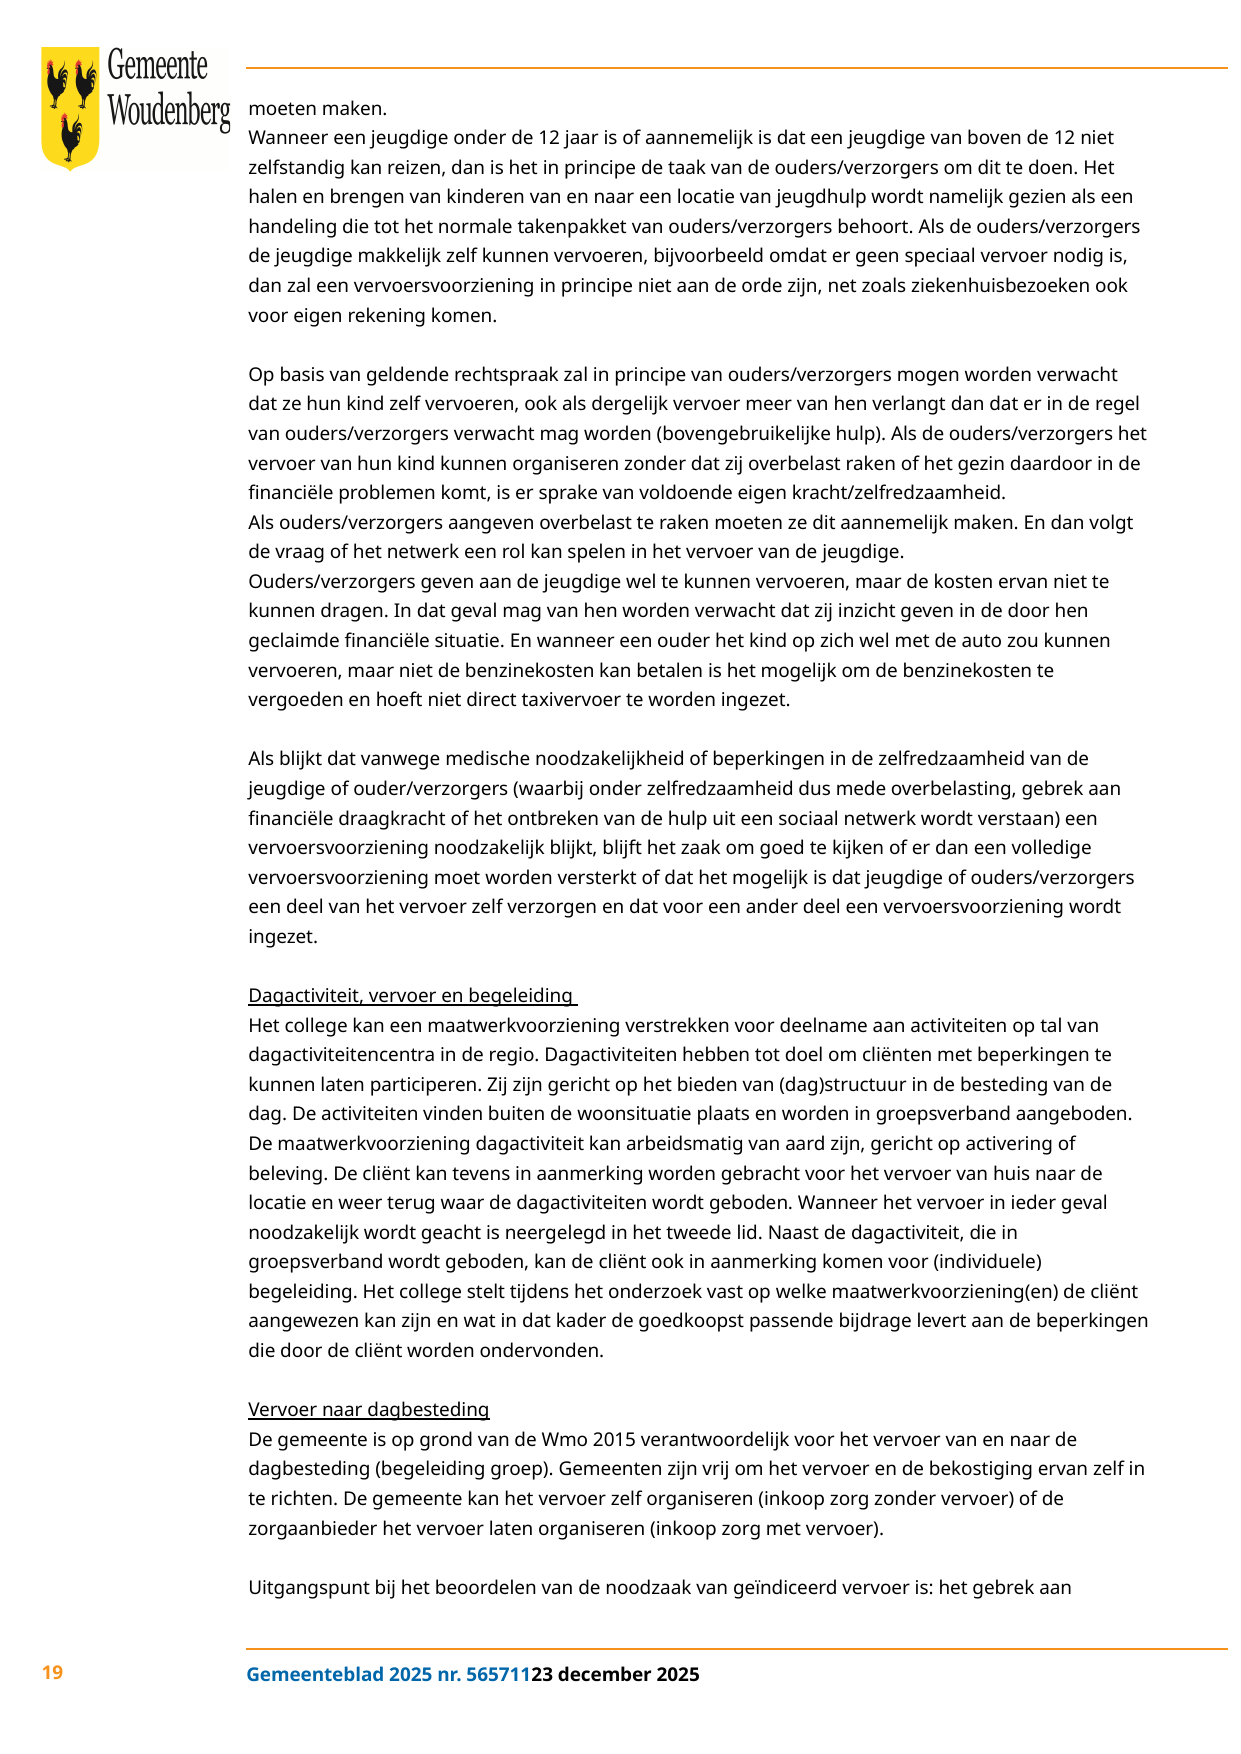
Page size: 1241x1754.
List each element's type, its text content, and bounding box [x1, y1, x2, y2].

text Ouders/verzorgers geven aan de jeugdige wel te kunnen vervoeren, maar de kosten ervan niet te kunnen dragen. In dat geval mag van hen worden verwacht dat zij inzicht geven in de door hen geclaimde financiële situatie. En wanneer een ouder het kind op zich wel met de auto zou kunnen vervoeren, maar niet de benzinekosten kan betalen is het mogelijk om de benzinekosten te vergoeden en hoeft niet direct taxivervoer te worden ingezet. [248, 568, 1152, 712]
text Vervoer naar dagbesteding [248, 1396, 1152, 1422]
text Op basis van geldende rechtspraak zal in principe van ouders/verzorgers mogen worden verwacht dat ze hun kind zelf vervoeren, ook als dergelijk vervoer meer van hen verlangt dan dat er in de regel van ouders/verzorgers verwacht mag worden (bovengebruikelijke hulp). Als de ouders/verzorgers het vervoer van hun kind kunnen organiseren zonder dat zij overbelast raken of het gezin daardoor in de financiële problemen komt, is er sprake van voldoende eigen kracht/zelfredzaamheid. [248, 361, 1152, 505]
text Uitgangspunt bij het beoordelen van de noodzaak van geïndiceerd vervoer is: het gebrek aan [248, 1574, 1152, 1600]
picture [41, 47, 231, 172]
text Het college kan een maatwerkvoorziening verstrekken voor deelname aan activiteiten op tal van dagactiviteitencentra in de regio. Dagactiviteiten hebben tot doel om cliënten met beperkingen te kunnen laten participeren. Zij zijn gericht op het bieden van (dag)structuur in de besteding van de dag. De activiteiten vinden buiten de woonsituatie plaats en worden in groepsverband aangeboden. De maatwerkvoorziening dagactiviteit kan arbeidsmatig van aard zijn, gericht op activering of beleving. De cliënt kan tevens in aanmerking worden gebracht voor het vervoer van huis naar de locatie en weer terug waar de dagactiviteiten wordt geboden. Wanneer het vervoer in ieder geval noodzakelijk wordt geacht is neergelegd in het tweede lid. Naast de dagactiviteit, die in groepsverband wordt geboden, kan de cliënt ook in aanmerking komen voor (individuele) begeleiding. Het college stelt tijdens het onderzoek vast op welke maatwerkvoorziening(en) de cliënt aangewezen kan zijn en wat in dat kader de goedkoopst passende bijdrage levert aan de beperkingen die door de cliënt worden ondervonden. [248, 1012, 1152, 1363]
text Als ouders/verzorgers aangeven overbelast te raken moeten ze dit aannemelijk maken. En dan volgt de vraag of het netwerk een rol kan spelen in het vervoer van de jeugdige. [248, 509, 1152, 564]
text De gemeente is op grond van de Wmo 2015 verantwoordelijk voor het vervoer van en naar de dagbesteding (begeleiding groep). Gemeenten zijn vrij om het vervoer en de bekostiging ervan zelf in te richten. De gemeente kan het vervoer zelf organiseren (inkoop zorg zonder vervoer) of de zorgaanbieder het vervoer laten organiseren (inkoop zorg met vervoer). [248, 1426, 1152, 1541]
text Wanneer een jeugdige onder de 12 jaar is of aannemelijk is dat een jeugdige van boven de 12 niet zelfstandig kan reizen, dan is het in principe de taak van de ouders/verzorgers om dit te doen. Het halen en brengen van kinderen van en naar een locatie van jeugdhulp wordt namelijk gezien als een handeling die tot het normale takenpakket van ouders/verzorgers behoort. Als de ouders/verzorgers de jeugdige makkelijk zelf kunnen vervoeren, bijvoorbeeld omdat er geen speciaal vervoer nodig is, dan zal een vervoersvoorziening in principe niet aan de orde zijn, net zoals ziekenhuisbezoeken ook voor eigen rekening komen. [248, 124, 1152, 328]
text Als blijkt dat vanwege medische noodzakelijkheid of beperkingen in de zelfredzaamheid van de jeugdige of ouder/verzorgers (waarbij onder zelfredzaamheid dus mede overbelasting, gebrek aan financiële draagkracht of het ontbreken van de hulp uit een sociaal netwerk wordt verstaan) een vervoersvoorziening noodzakelijk blijkt, blijft het zaak om goed te kijken of er dan een volledige vervoersvoorziening moet worden versterkt of dat het mogelijk is dat jeugdige of ouders/verzorgers een deel van het vervoer zelf verzorgen en dat voor een ander deel een vervoersvoorziening wordt ingezet. [248, 746, 1152, 949]
text Dagactiviteit, vervoer en begeleiding [248, 982, 1152, 1008]
text moeten maken. [248, 95, 1152, 121]
